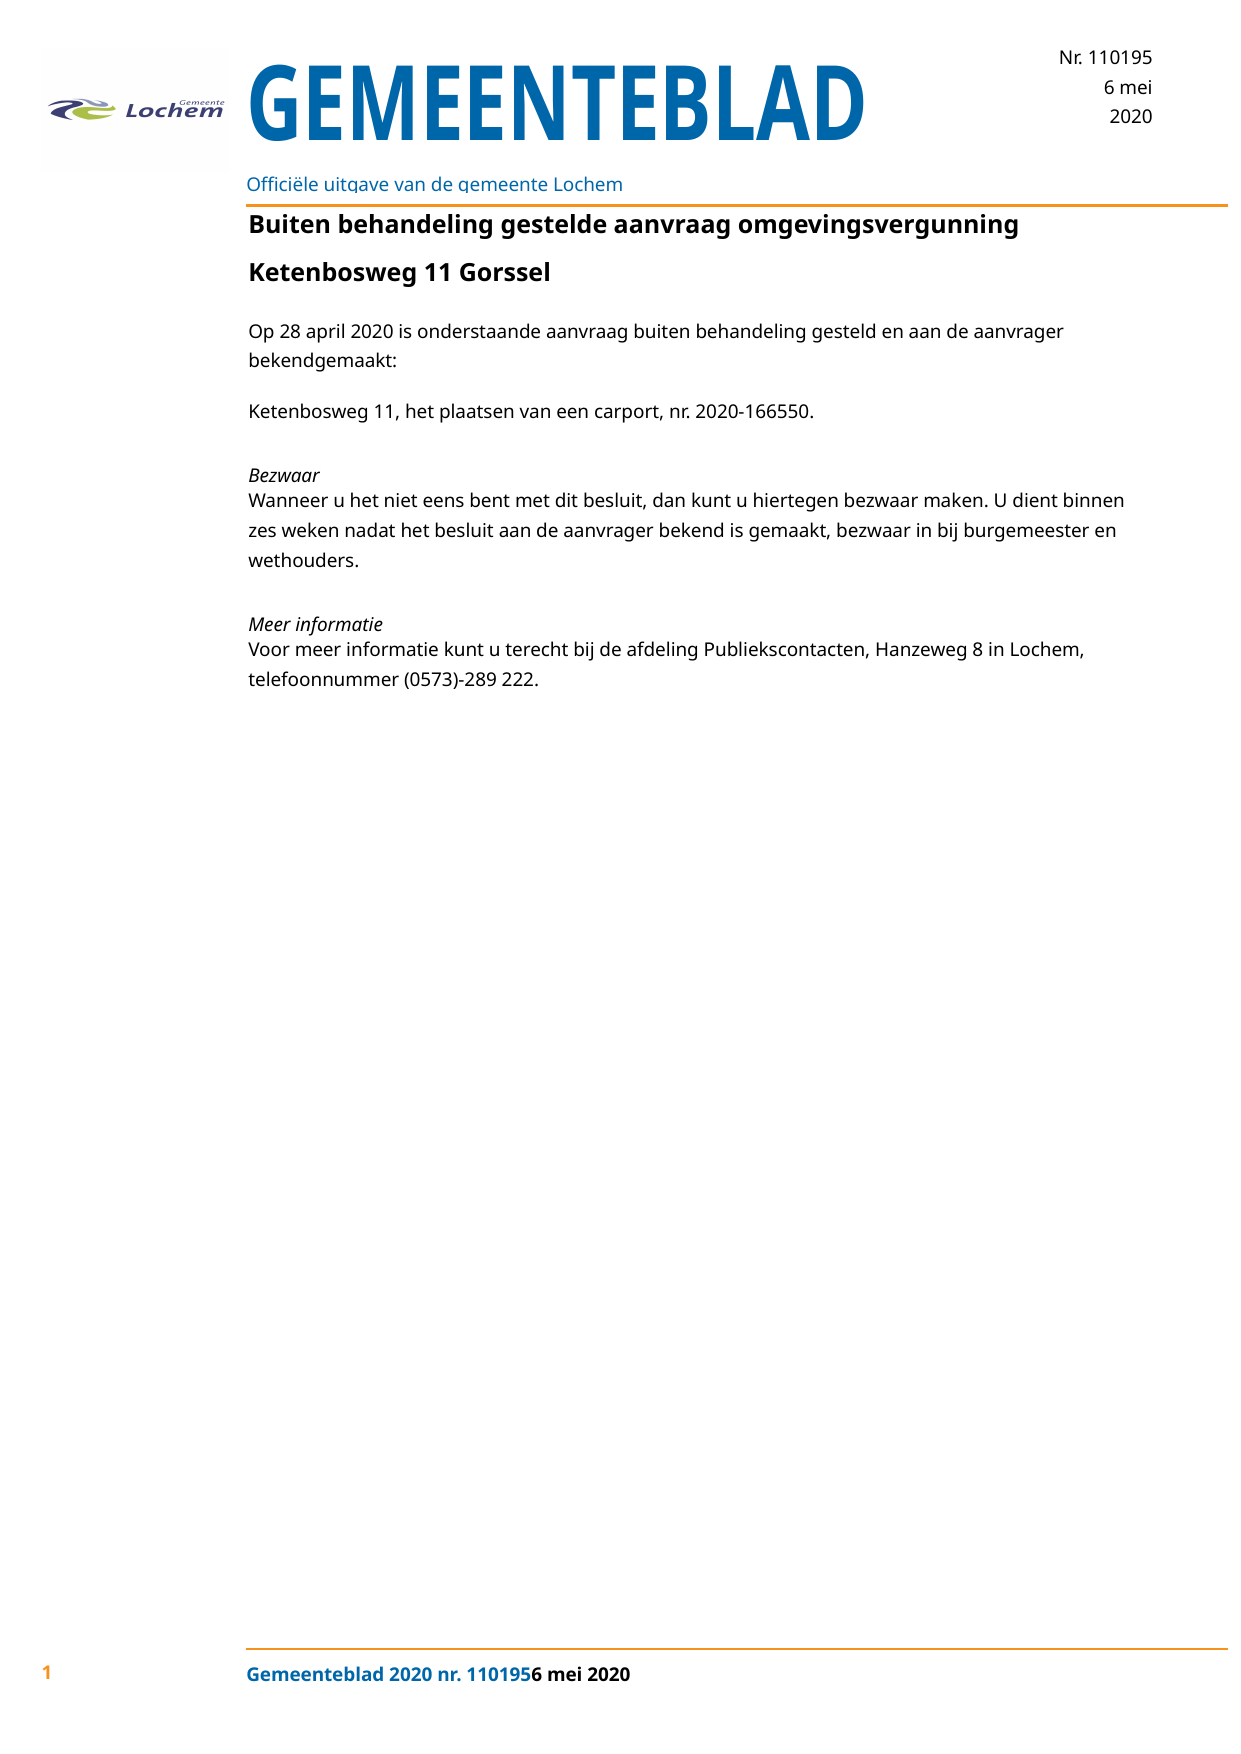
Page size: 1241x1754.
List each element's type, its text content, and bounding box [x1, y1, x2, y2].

text Meer informatie [248, 611, 1152, 636]
text Buiten behandeling gestelde aanvraag omgevingsvergunning Ketenbosweg 11 Gorssel [248, 207, 1152, 288]
text Ketenbosweg 11, het plaatsen van een carport, nr. 2020-166550. [248, 398, 1152, 424]
text Wanneer u het niet eens bent met dit besluit, dan kunt u hiertegen bezwaar maken. U dient binnen zes weken nadat het besluit aan de aanvrager bekend is gemaakt, bezwaar in bij burgemeester en wethouders. [248, 488, 1152, 572]
text Voor meer informatie kunt u terecht bij de afdeling Publiekscontacten, Hanzeweg 8 in Lochem, telefoonnummer (0573)-289 222. [248, 636, 1152, 692]
text Op 28 april 2020 is onderstaande aanvraag buiten behandeling gesteld en aan de aanvrager bekendgemaakt: [248, 318, 1152, 373]
text Bezwaar [248, 462, 1152, 488]
picture [41, 47, 231, 172]
